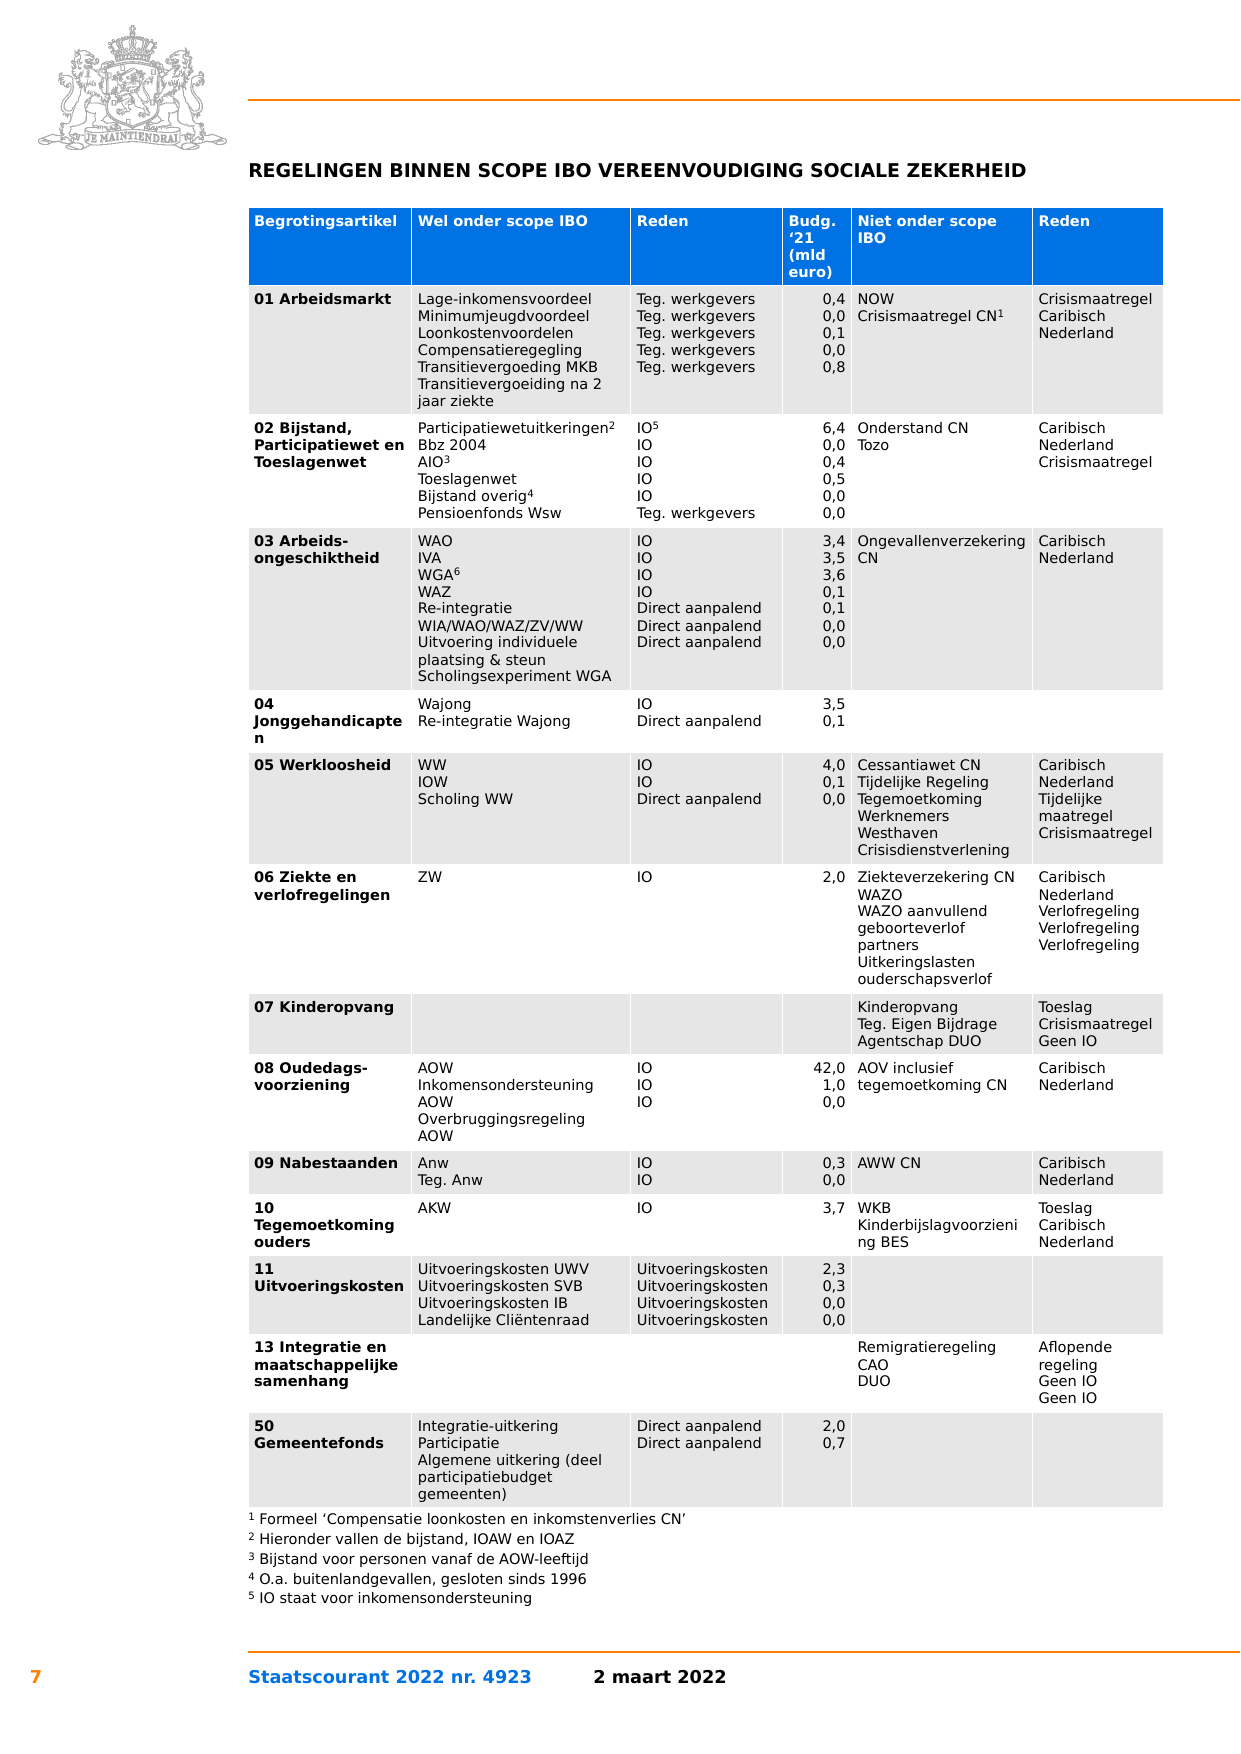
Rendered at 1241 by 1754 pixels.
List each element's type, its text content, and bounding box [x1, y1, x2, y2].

table_cell Lage-inkomensvoordeel Minimumjeugdvoordeel Loonkostenvoordelen Compensatieregegling Transitievergoeding MKB Transitievergoeiding na 2 jaar ziekte [412, 286, 630, 414]
table_cell 2,0 0,7 [783, 1413, 851, 1507]
table_cell 01 Arbeidsmarkt [249, 286, 411, 414]
table_cell 07 Kinderopvang [249, 994, 411, 1054]
table_cell 05 Werkloosheid [249, 753, 411, 864]
table_cell Caribisch Nederland Tijdelijke maatregel Crisismaatregel [1033, 753, 1163, 864]
table_cell Toeslag Caribisch Nederland [1033, 1195, 1163, 1255]
table_cell 08 Oudedags-voorziening [249, 1055, 411, 1149]
table_cell ZW [412, 865, 630, 993]
table_cell 3,7 [783, 1195, 851, 1255]
table_cell Caribisch Nederland [1033, 1055, 1163, 1149]
table_cell 50 Gemeentefonds [249, 1413, 411, 1507]
table_cell IO IO [631, 1151, 782, 1194]
table_cell Ongevallenverzekering CN [852, 528, 1032, 690]
table_cell IO IO IO [631, 1055, 782, 1149]
table_cell IO IO Direct aanpalend [631, 753, 782, 864]
table_cell 42,0 1,0 0,0 [783, 1055, 851, 1149]
table_cell Integratie-uitkering Participatie Algemene uitkering (deel participatiebudget gemeenten) [412, 1413, 630, 1507]
table_cell 6,4 0,0 0,4 0,5 0,0 0,0 [783, 416, 851, 527]
table_cell Teg. werkgevers Teg. werkgevers Teg. werkgevers Teg. werkgevers Teg. werkgevers [631, 286, 782, 414]
table_cell Kinderopvang Teg. Eigen Bijdrage Agentschap DUO [852, 994, 1032, 1054]
picture [38, 25, 227, 150]
table_cell [1033, 1256, 1163, 1334]
table_header Wel onder scope IBO [412, 208, 630, 285]
table_cell IO IO IO IO Direct aanpalend Direct aanpalend Direct aanpalend [631, 528, 782, 690]
table_cell 3,4 3,5 3,6 0,1 0,1 0,0 0,0 [783, 528, 851, 690]
table_cell [783, 1335, 851, 1412]
table_cell WAO IVA WGA6 WAZ Re-integratie WIA/WAO/WAZ/ZV/WW Uitvoering individuele plaatsing & steun Scholingsexperiment WGA [412, 528, 630, 690]
table_cell AOW Inkomensondersteuning AOW Overbruggingsregeling AOW [412, 1055, 630, 1149]
table_cell [1033, 691, 1163, 751]
table_cell Aflopende regeling Geen IO Geen IO [1033, 1335, 1163, 1412]
table_cell 06 Ziekte en verlofregelingen [249, 865, 411, 993]
table_cell AWW CN [852, 1151, 1032, 1194]
table_cell IO Direct aanpalend [631, 691, 782, 751]
table_cell 0,3 0,0 [783, 1151, 851, 1194]
table_cell Caribisch Nederland Crisismaatregel [1033, 416, 1163, 527]
table_cell Remigratieregeling CAO DUO [852, 1335, 1032, 1412]
table_cell IO [631, 1195, 782, 1255]
table_cell 03 Arbeids-ongeschiktheid [249, 528, 411, 690]
table_cell 13 Integratie en maatschappelijke samenhang [249, 1335, 411, 1412]
table_cell Onderstand CN Tozo [852, 416, 1032, 527]
table_header Begrotingsartikel [249, 208, 411, 285]
table_cell 09 Nabestaanden [249, 1151, 411, 1194]
table_cell [852, 691, 1032, 751]
table_cell Uitvoeringskosten Uitvoeringskosten Uitvoeringskosten Uitvoeringskosten [631, 1256, 782, 1334]
table_cell IO5 IO IO IO IO Teg. werkgevers [631, 416, 782, 527]
table_cell Crisismaatregel Caribisch Nederland [1033, 286, 1163, 414]
subtitle REGELINGEN BINNEN SCOPE IBO VEREENVOUDIGING SOCIALE ZEKERHEID [248, 160, 1163, 182]
table_cell 2,0 [783, 865, 851, 993]
table_cell Participatiewetuitkeringen2 Bbz 2004 AIO3 Toeslagenwet Bijstand overig4 Pensioenfonds Wsw [412, 416, 630, 527]
table_cell 02 Bijstand, Participatiewet en Toeslagenwet [249, 416, 411, 527]
table_cell Direct aanpalend Direct aanpalend [631, 1413, 782, 1507]
table_cell 1 Formeel ‘Compensatie loonkosten en inkomstenverlies CN’ 2 Hieronder vallen de bijstand, IOAW en IOAZ 3 Bijstand voor personen vanaf de AOW-leeftijd 4 O.a. buitenlandgevallen, gesloten sinds 1996 5 IO staat voor inkomensondersteuning [248, 1508, 1163, 1607]
table_cell 11 Uitvoeringskosten [249, 1256, 411, 1334]
table_cell 3,5 0,1 [783, 691, 851, 751]
table_cell [412, 994, 630, 1054]
table_header Budg. ‘21 (mld euro) [783, 208, 851, 285]
table_header Reden [1033, 208, 1163, 285]
table_cell Wajong Re-integratie Wajong [412, 691, 630, 751]
table_cell 2,3 0,3 0,0 0,0 [783, 1256, 851, 1334]
table_cell Ziekteverzekering CN WAZO WAZO aanvullend geboorteverlof partners Uitkeringslasten ouderschapsverlof [852, 865, 1032, 993]
table_cell AKW [412, 1195, 630, 1255]
table_cell 04 Jonggehandicapten [249, 691, 411, 751]
table_cell [631, 994, 782, 1054]
table_cell Caribisch Nederland [1033, 1151, 1163, 1194]
table_cell Cessantiawet CN Tijdelijke Regeling Tegemoetkoming Werknemers Westhaven Crisisdienstverlening [852, 753, 1032, 864]
table_cell [631, 1335, 782, 1412]
table_cell [852, 1256, 1032, 1334]
table_cell Caribisch Nederland Verlofregeling Verlofregeling Verlofregeling [1033, 865, 1163, 993]
table_cell Uitvoeringskosten UWV Uitvoeringskosten SVB Uitvoeringskosten IB Landelijke Cliëntenraad [412, 1256, 630, 1334]
table_cell [1033, 1413, 1163, 1507]
table_cell 10 Tegemoetkoming ouders [249, 1195, 411, 1255]
table_cell 0,4 0,0 0,1 0,0 0,8 [783, 286, 851, 414]
table_header Reden [631, 208, 782, 285]
table_cell [852, 1413, 1032, 1507]
table_cell Caribisch Nederland [1033, 528, 1163, 690]
table_cell 4,0 0,1 0,0 [783, 753, 851, 864]
table_cell [412, 1335, 630, 1412]
table_cell AOV inclusief tegemoetkoming CN [852, 1055, 1032, 1149]
table_header Niet onder scope IBO [852, 208, 1032, 285]
table_cell Toeslag Crisismaatregel Geen IO [1033, 994, 1163, 1054]
table_cell [783, 994, 851, 1054]
table_cell WKB Kinderbijslagvoorziening BES [852, 1195, 1032, 1255]
table_cell IO [631, 865, 782, 993]
table_cell WW IOW Scholing WW [412, 753, 630, 864]
table_cell Anw Teg. Anw [412, 1151, 630, 1194]
table_cell NOW Crisismaatregel CN1 [852, 286, 1032, 414]
